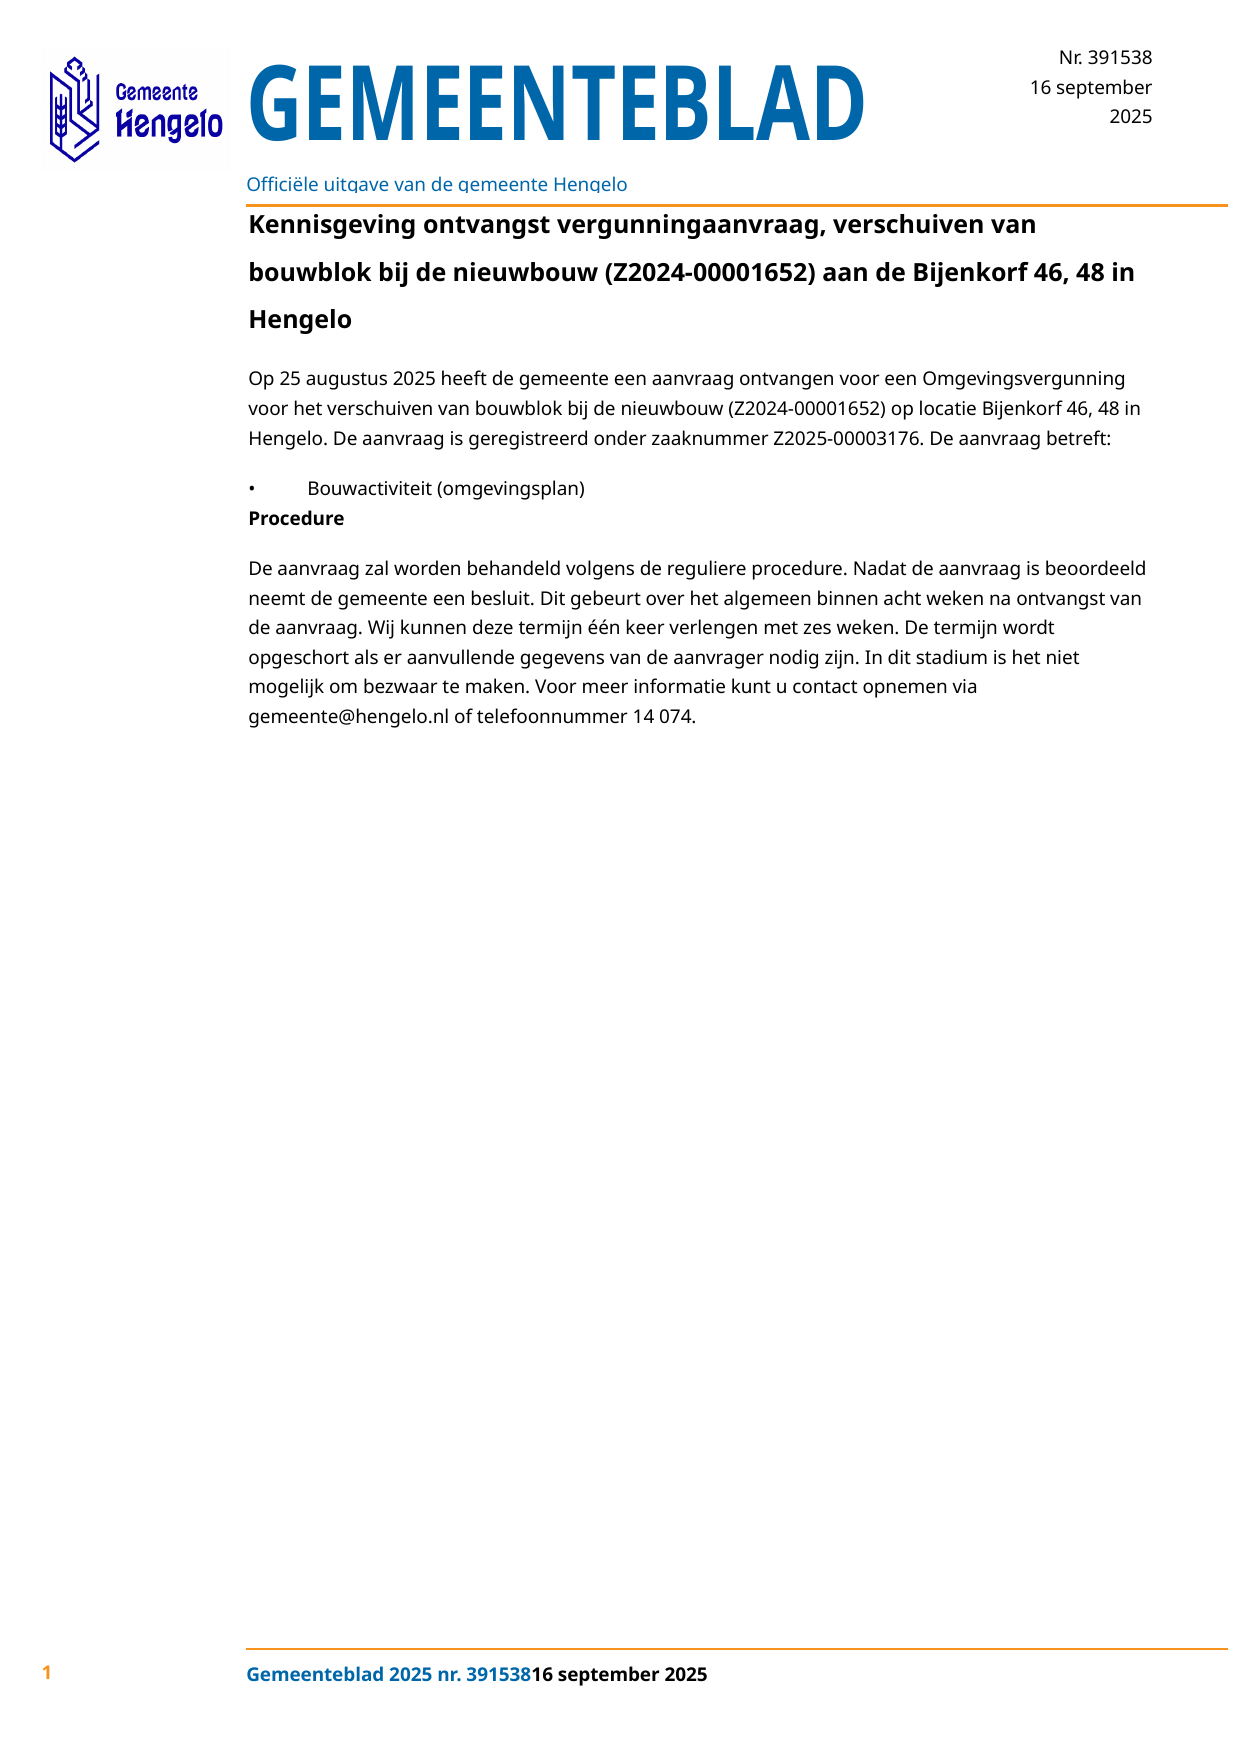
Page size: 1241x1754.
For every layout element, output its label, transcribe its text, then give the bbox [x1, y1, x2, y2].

text Kennisgeving ontvangst vergunningaanvraag, verschuiven van bouwblok bij de nieuwbouw (Z2024-00001652) aan de Bijenkorf 46, 48 in Hengelo [248, 207, 1152, 336]
list Bouwactiviteit (omgevingsplan) [248, 475, 1152, 501]
text Procedure [248, 505, 1152, 530]
text Op 25 augustus 2025 heeft de gemeente een aanvraag ontvangen voor een Omgevingsvergunning voor het verschuiven van bouwblok bij de nieuwbouw (Z2024-00001652) op locatie Bijenkorf 46, 48 in Hengelo. De aanvraag is geregistreerd onder zaaknummer Z2025-00003176. De aanvraag betreft: [248, 366, 1152, 450]
picture [41, 47, 231, 172]
text De aanvraag zal worden behandeld volgens de reguliere procedure. Nadat de aanvraag is beoordeeld neemt de gemeente een besluit. Dit gebeurt over het algemeen binnen acht weken na ontvangst van de aanvraag. Wij kunnen deze termijn één keer verlengen met zes weken. De termijn wordt opgeschort als er aanvullende gegevens van de aanvrager nodig zijn. In dit stadium is het niet mogelijk om bezwaar te maken. Voor meer informatie kunt u contact opnemen via gemeente@hengelo.nl of telefoonnummer 14 074. [248, 555, 1152, 729]
